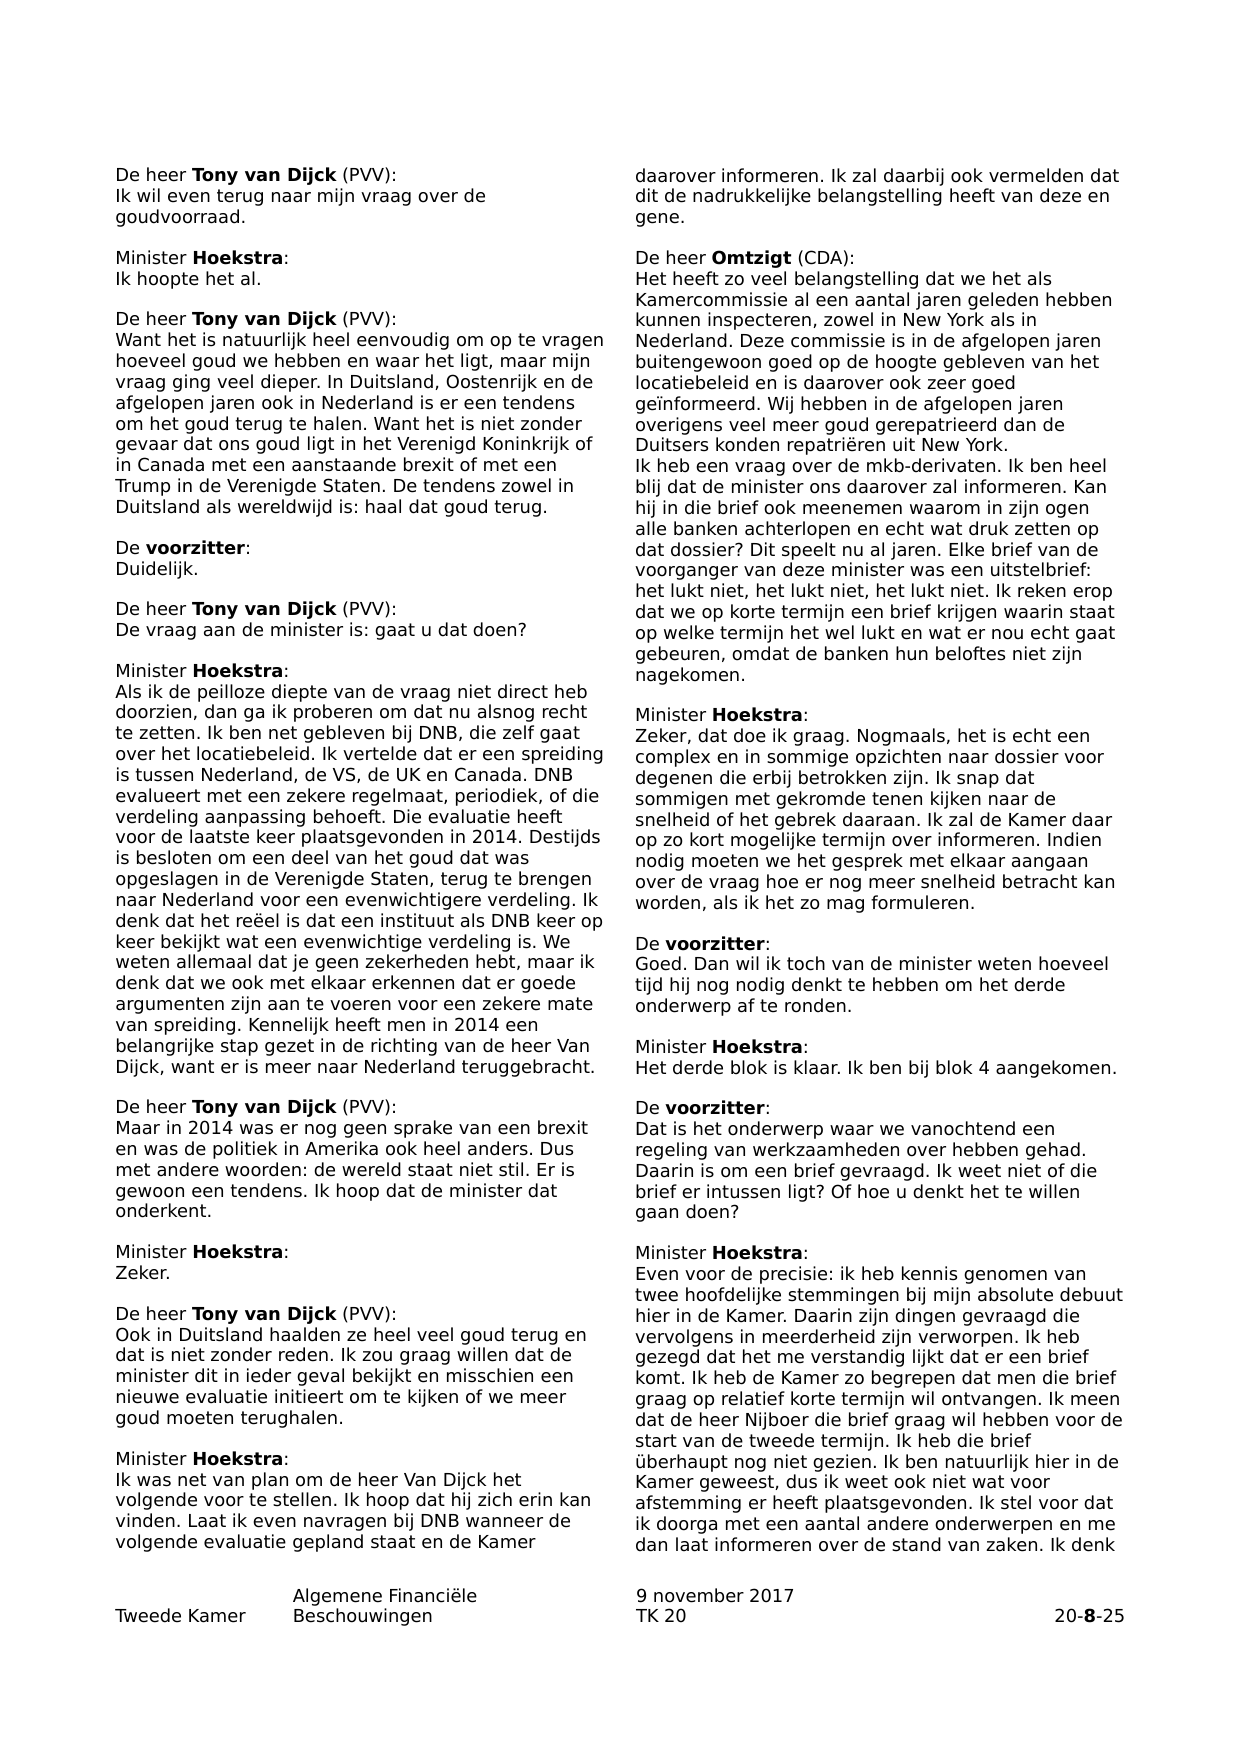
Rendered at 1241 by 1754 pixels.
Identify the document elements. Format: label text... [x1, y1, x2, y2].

text Ook in Duitsland haalden ze heel veel goud terug en dat is niet zonder reden. Ik zou graag willen dat de minister dit in ieder geval bekijkt en misschien een nieuwe evaluatie initieert om te kijken of we meer goud moeten terughalen. [115, 1324, 605, 1428]
text Want het is natuurlijk heel eenvoudig om op te vragen hoeveel goud we hebben en waar het ligt, maar mijn vraag ging veel dieper. In Duitsland, Oostenrijk en de afgelopen jaren ook in Nederland is er een tendens om het goud terug te halen. Want het is niet zonder gevaar dat ons goud ligt in het Verenigd Koninkrijk of in Canada met een aanstaande brexit of met een Trump in de Verenigde Staten. De tendens zowel in Duitsland als wereldwijd is: haal dat goud terug. [115, 330, 605, 517]
text Zeker. [115, 1263, 605, 1284]
text Minister Hoekstra: [635, 1037, 1125, 1057]
text De heer Tony van Dijck (PVV): [115, 165, 605, 186]
text De heer Tony van Dijck (PVV): [115, 599, 605, 620]
text Minister Hoekstra: [635, 705, 1125, 726]
text Even voor de precisie: ik heb kennis genomen van twee hoofdelijke stemmingen bij mijn absolute debuut hier in de Kamer. Daarin zijn dingen gevraagd die vervolgens in meerderheid zijn verworpen. Ik heb gezegd dat het me verstandig lijkt dat er een brief komt. Ik heb de Kamer zo begrepen dat men die brief graag op relatief korte termijn wil ontvangen. Ik meen dat de heer Nijboer die brief graag wil hebben voor de start van de tweede termijn. Ik heb die brief überhaupt nog niet gezien. Ik ben natuurlijk hier in de Kamer geweest, dus ik weet ook niet wat voor afstemming er heeft plaatsgevonden. Ik stel voor dat ik doorga met een aantal andere onderwerpen en me dan laat informeren over de stand van zaken. Ik denk [635, 1264, 1125, 1556]
text Ik wil even terug naar mijn vraag over de goudvoorraad. [115, 186, 605, 228]
text Duidelijk. [115, 558, 605, 579]
text De voorzitter: [635, 933, 1125, 954]
text De voorzitter: [635, 1098, 1125, 1119]
text De heer Tony van Dijck (PVV): [115, 309, 605, 330]
text De heer Tony van Dijck (PVV): [115, 1304, 605, 1324]
text Ik was net van plan om de heer Van Dijck het volgende voor te stellen. Ik hoop dat hij zich erin kan vinden. Laat ik even navragen bij DNB wanneer de volgende evaluatie gepland staat en de Kamer [115, 1469, 605, 1553]
text Dat is het onderwerp waar we vanochtend een regeling van werkzaamheden over hebben gehad. Daarin is om een brief gevraagd. Ik weet niet of die brief er intussen ligt? Of hoe u denkt het te willen gaan doen? [635, 1119, 1125, 1223]
text Minister Hoekstra: [115, 1242, 605, 1263]
text Ik hoopte het al. [115, 268, 605, 289]
text Minister Hoekstra: [635, 1243, 1125, 1264]
text Goed. Dan wil ik toch van de minister weten hoeveel tijd hij nog nodig denkt te hebben om het derde onderwerp af te ronden. [635, 954, 1125, 1017]
text De heer Omtzigt (CDA): [635, 248, 1125, 268]
text Het heeft zo veel belangstelling dat we het als Kamercommissie al een aantal jaren geleden hebben kunnen inspecteren, zowel in New York als in Nederland. Deze commissie is in de afgelopen jaren buitengewoon goed op de hoogte gebleven van het locatiebeleid en is daarover ook zeer goed geïnformeerd. Wij hebben in de afgelopen jaren overigens veel meer goud gerepatrieerd dan de Duitsers konden repatriëren uit New York. [635, 268, 1125, 456]
text De heer Tony van Dijck (PVV): [115, 1097, 605, 1118]
text De vraag aan de minister is: gaat u dat doen? [115, 620, 605, 641]
text De voorzitter: [115, 537, 605, 558]
text Als ik de peilloze diepte van de vraag niet direct heb doorzien, dan ga ik proberen om dat nu alsnog recht te zetten. Ik ben net gebleven bij DNB, die zelf gaat over het locatiebeleid. Ik vertelde dat er een spreiding is tussen Nederland, de VS, de UK en Canada. DNB evalueert met een zekere regelmaat, periodiek, of die verdeling aanpassing behoeft. Die evaluatie heeft voor de laatste keer plaatsgevonden in 2014. Destijds is besloten om een deel van het goud dat was opgeslagen in de Verenigde Staten, terug te brengen naar Nederland voor een evenwichtigere verdeling. Ik denk dat het reëel is dat een instituut als DNB keer op keer bekijkt wat een evenwichtige verdeling is. We weten allemaal dat je geen zekerheden hebt, maar ik denk dat we ook met elkaar erkennen dat er goede argumenten zijn aan te voeren voor een zekere mate van spreiding. Kennelijk heeft men in 2014 een belangrijke stap gezet in de richting van de heer Van Dijck, want er is meer naar Nederland teruggebracht. [115, 681, 605, 1077]
text Het derde blok is klaar. Ik ben bij blok 4 aangekomen. [635, 1057, 1125, 1078]
text Minister Hoekstra: [115, 248, 605, 268]
text Maar in 2014 was er nog geen sprake van een brexit en was de politiek in Amerika ook heel anders. Dus met andere woorden: de wereld staat niet stil. Er is gewoon een tendens. Ik hoop dat de minister dat onderkent. [115, 1118, 605, 1222]
text Minister Hoekstra: [115, 661, 605, 681]
text Minister Hoekstra: [115, 1448, 605, 1469]
text daarover informeren. Ik zal daarbij ook vermelden dat dit de nadrukkelijke belangstelling heeft van deze en gene. [635, 165, 1125, 228]
text Zeker, dat doe ik graag. Nogmaals, het is echt een complex en in sommige opzichten naar dossier voor degenen die erbij betrokken zijn. Ik snap dat sommigen met gekromde tenen kijken naar de snelheid of het gebrek daaraan. Ik zal de Kamer daar op zo kort mogelijke termijn over informeren. Indien nodig moeten we het gesprek met elkaar aangaan over de vraag hoe er nog meer snelheid betracht kan worden, als ik het zo mag formuleren. [635, 726, 1125, 913]
text Ik heb een vraag over de mkb-derivaten. Ik ben heel blij dat de minister ons daarover zal informeren. Kan hij in die brief ook meenemen waarom in zijn ogen alle banken achterlopen en echt wat druk zetten op dat dossier? Dit speelt nu al jaren. Elke brief van de voorganger van deze minister was een uitstelbrief: het lukt niet, het lukt niet, het lukt niet. Ik reken erop dat we op korte termijn een brief krijgen waarin staat op welke termijn het wel lukt en wat er nou echt gaat gebeuren, omdat de banken hun beloftes niet zijn nagekomen. [635, 456, 1125, 685]
